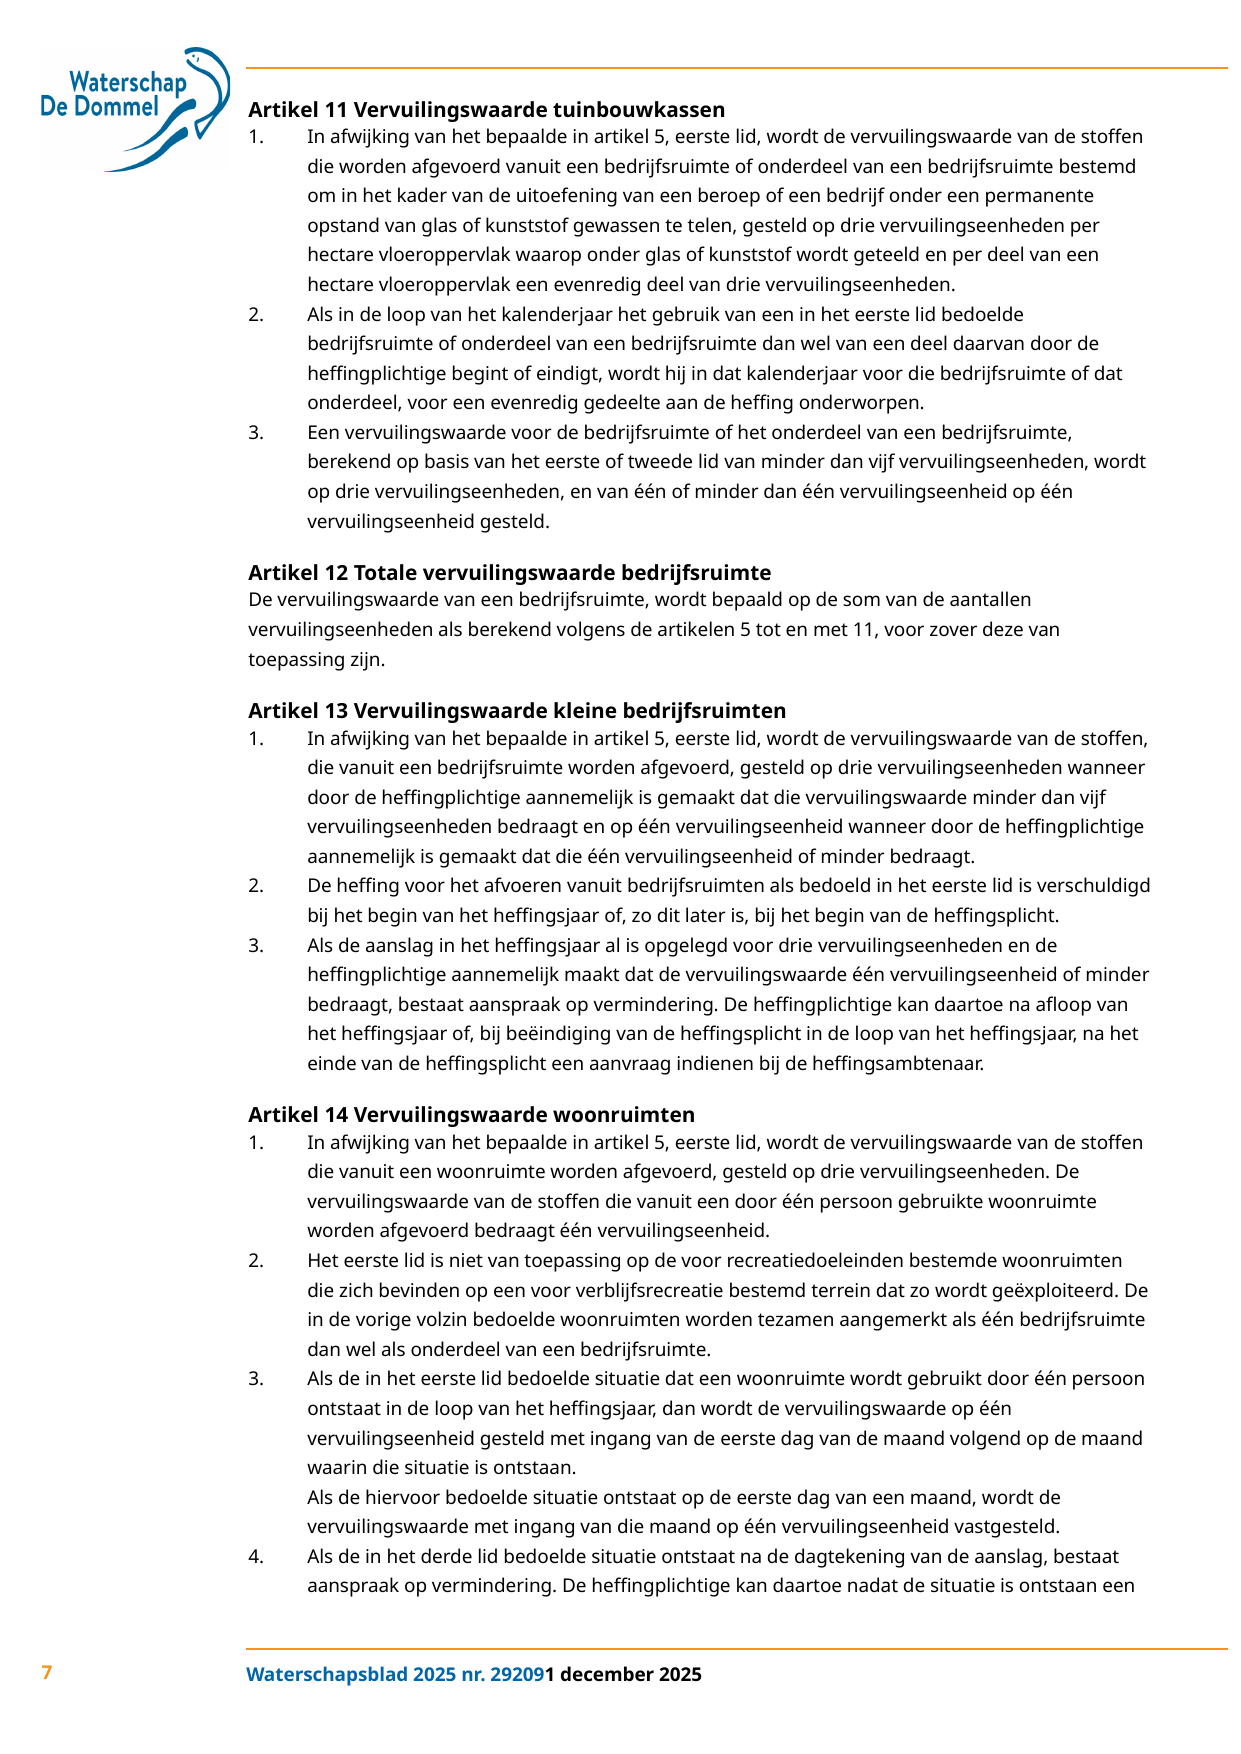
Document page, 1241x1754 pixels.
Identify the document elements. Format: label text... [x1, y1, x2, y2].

picture [41, 47, 231, 172]
list Een vervuilingswaarde voor de bedrijfsruimte of het onderdeel van een bedrijfsruimte, berekend op basis van het eerste of tweede lid van minder dan vijf vervuilingseenheden, wordt op drie vervuilingseenheden, en van één of minder dan één vervuilingseenheid op één vervuilingseenheid gesteld. [248, 419, 1152, 533]
list Het eerste lid is niet van toepassing op de voor recreatiedoeleinden bestemde woonruimten die zich bevinden op een voor verblijfsrecreatie bestemd terrein dat zo wordt geëxploiteerd. De in de vorige volzin bedoelde woonruimten worden tezamen aangemerkt als één bedrijfsruimte dan wel als onderdeel van een bedrijfsruimte. [248, 1247, 1152, 1362]
text Artikel 14 Vervuilingswaarde woonruimten [248, 1101, 1152, 1129]
list Als in de loop van het kalenderjaar het gebruik van een in het eerste lid bedoelde bedrijfsruimte of onderdeel van een bedrijfsruimte dan wel van een deel daarvan door de heffingplichtige begint of eindigt, wordt hij in dat kalenderjaar voor die bedrijfsruimte of dat onderdeel, voor een evenredig gedeelte aan de heffing onderworpen. [248, 301, 1152, 415]
text De vervuilingswaarde van een bedrijfsruimte, wordt bepaald op de som van de aantallen vervuilingseenheden als berekend volgens de artikelen 5 tot en met 11, voor zover deze van toepassing zijn. [248, 587, 1152, 672]
picture [204, 47, 231, 76]
list Als de in het eerste lid bedoelde situatie dat een woonruimte wordt gebruikt door één persoon ontstaat in de loop van het heffingsjaar, dan wordt de vervuilingswaarde op één vervuilingseenheid gesteld met ingang van de eerste dag van de maand volgend op de maand waarin die situatie is ontstaan. [248, 1366, 1152, 1480]
picture [198, 118, 210, 131]
picture [45, 99, 51, 111]
text Artikel 11 Vervuilingswaarde tuinbouwkassen [248, 95, 1152, 123]
list De heffing voor het afvoeren vanuit bedrijfsruimten als bedoeld in het eerste lid is verschuldigd bij het begin van het heffingsjaar of, zo dit later is, bij het begin van de heffingsplicht. [248, 873, 1152, 928]
text Artikel 12 Totale vervuilingswaarde bedrijfsruimte [248, 558, 1152, 587]
list In afwijking van het bepaalde in artikel 5, eerste lid, wordt de vervuilingswaarde van de stoffen die worden afgevoerd vanuit een bedrijfsruimte of onderdeel van een bedrijfsruimte bestemd om in het kader van de uitoefening van een beroep of een bedrijf onder een permanente opstand van glas of kunststof gewassen te telen, gesteld op drie vervuilingseenheden per hectare vloeroppervlak waarop onder glas of kunststof wordt geteeld en per deel van een hectare vloeroppervlak een evenredig deel van drie vervuilingseenheden. [248, 123, 1152, 297]
list In afwijking van het bepaalde in artikel 5, eerste lid, wordt de vervuilingswaarde van de stoffen, die vanuit een bedrijfsruimte worden afgevoerd, gesteld op drie vervuilingseenheden wanneer door de heffingplichtige aannemelijk is gemaakt dat die vervuilingswaarde minder dan vijf vervuilingseenheden bedraagt en op één vervuilingseenheid wanneer door de heffingplichtige aannemelijk is gemaakt dat die één vervuilingseenheid of minder bedraagt. [248, 725, 1152, 869]
list Als de in het derde lid bedoelde situatie ontstaat na de dagtekening van de aanslag, bestaat aanspraak op vermindering. De heffingplichtige kan daartoe nadat de situatie is ontstaan een [248, 1543, 1152, 1598]
list Als de aanslag in het heffingsjaar al is opgelegd voor drie vervuilingseenheden en de heffingplichtige aannemelijk maakt dat de vervuilingswaarde één vervuilingseenheid of minder bedraagt, bestaat aanspraak op vermindering. De heffingplichtige kan daartoe na afloop van het heffingsjaar of, bij beëindiging van de heffingsplicht in de loop van het heffingsjaar, na het einde van de heffingsplicht een aanvraag indienen bij de heffingsambtenaar. [248, 932, 1152, 1076]
list In afwijking van het bepaalde in artikel 5, eerste lid, wordt de vervuilingswaarde van de stoffen die vanuit een woonruimte worden afgevoerd, gesteld op drie vervuilingseenheden. De vervuilingswaarde van de stoffen die vanuit een door één persoon gebruikte woonruimte worden afgevoerd bedraagt één vervuilingseenheid. [248, 1129, 1152, 1243]
text Artikel 13 Vervuilingswaarde kleine bedrijfsruimten [248, 696, 1152, 725]
list Als de hiervoor bedoelde situatie ontstaat op de eerste dag van een maand, wordt de vervuilingswaarde met ingang van die maand op één vervuilingseenheid vastgesteld. [248, 1484, 1152, 1539]
